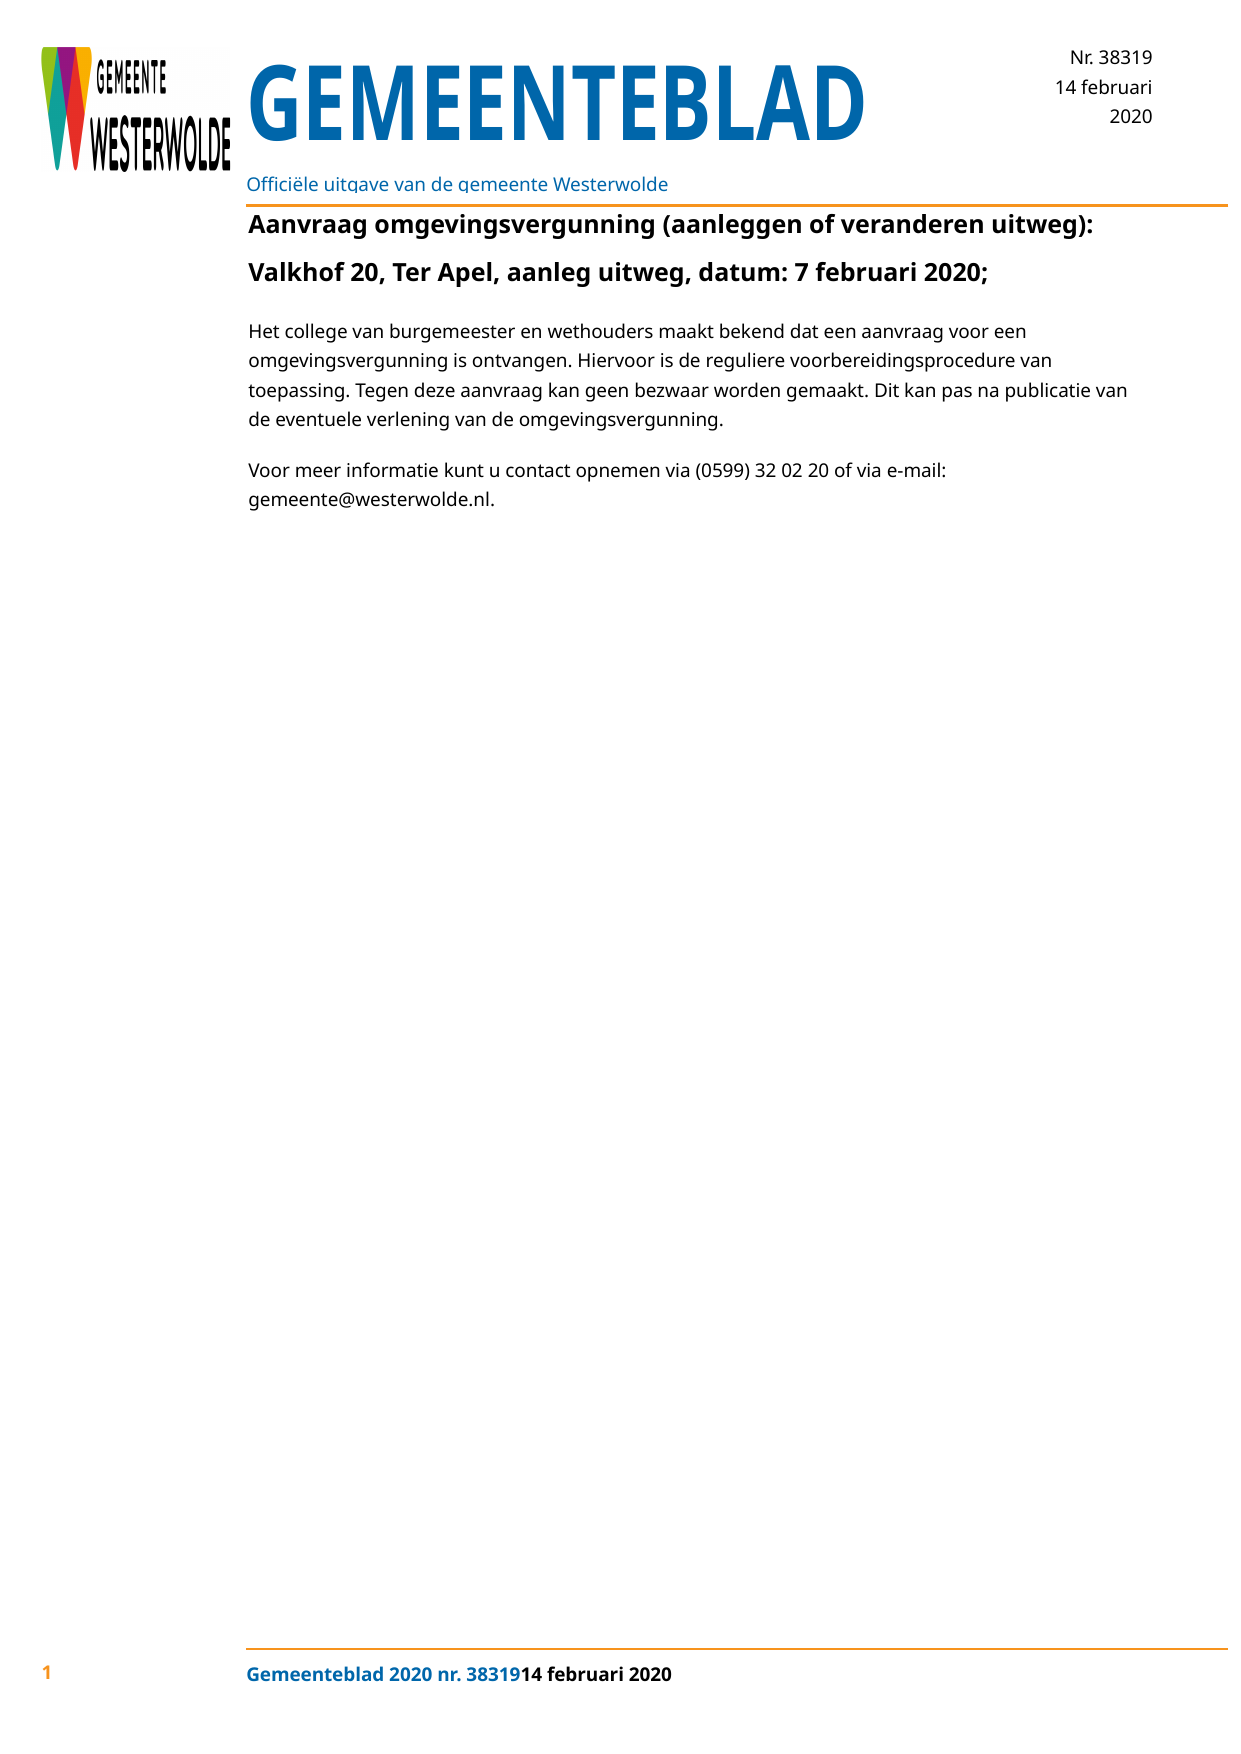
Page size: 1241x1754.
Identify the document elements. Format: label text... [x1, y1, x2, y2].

text Aanvraag omgevingsvergunning (aanleggen of veranderen uitweg): Valkhof 20, Ter Apel, aanleg uitweg, datum: 7 februari 2020; [248, 207, 1152, 288]
picture [41, 47, 231, 172]
text Het college van burgemeester en wethouders maakt bekend dat een aanvraag voor een omgevingsvergunning is ontvangen. Hiervoor is de reguliere voorbereidingsprocedure van toepassing. Tegen deze aanvraag kan geen bezwaar worden gemaakt. Dit kan pas na publicatie van de eventuele verlening van de omgevingsvergunning. [248, 318, 1152, 432]
text Voor meer informatie kunt u contact opnemen via (0599) 32 02 20 of via e-mail: gemeente@westerwolde.nl. [248, 457, 1152, 512]
